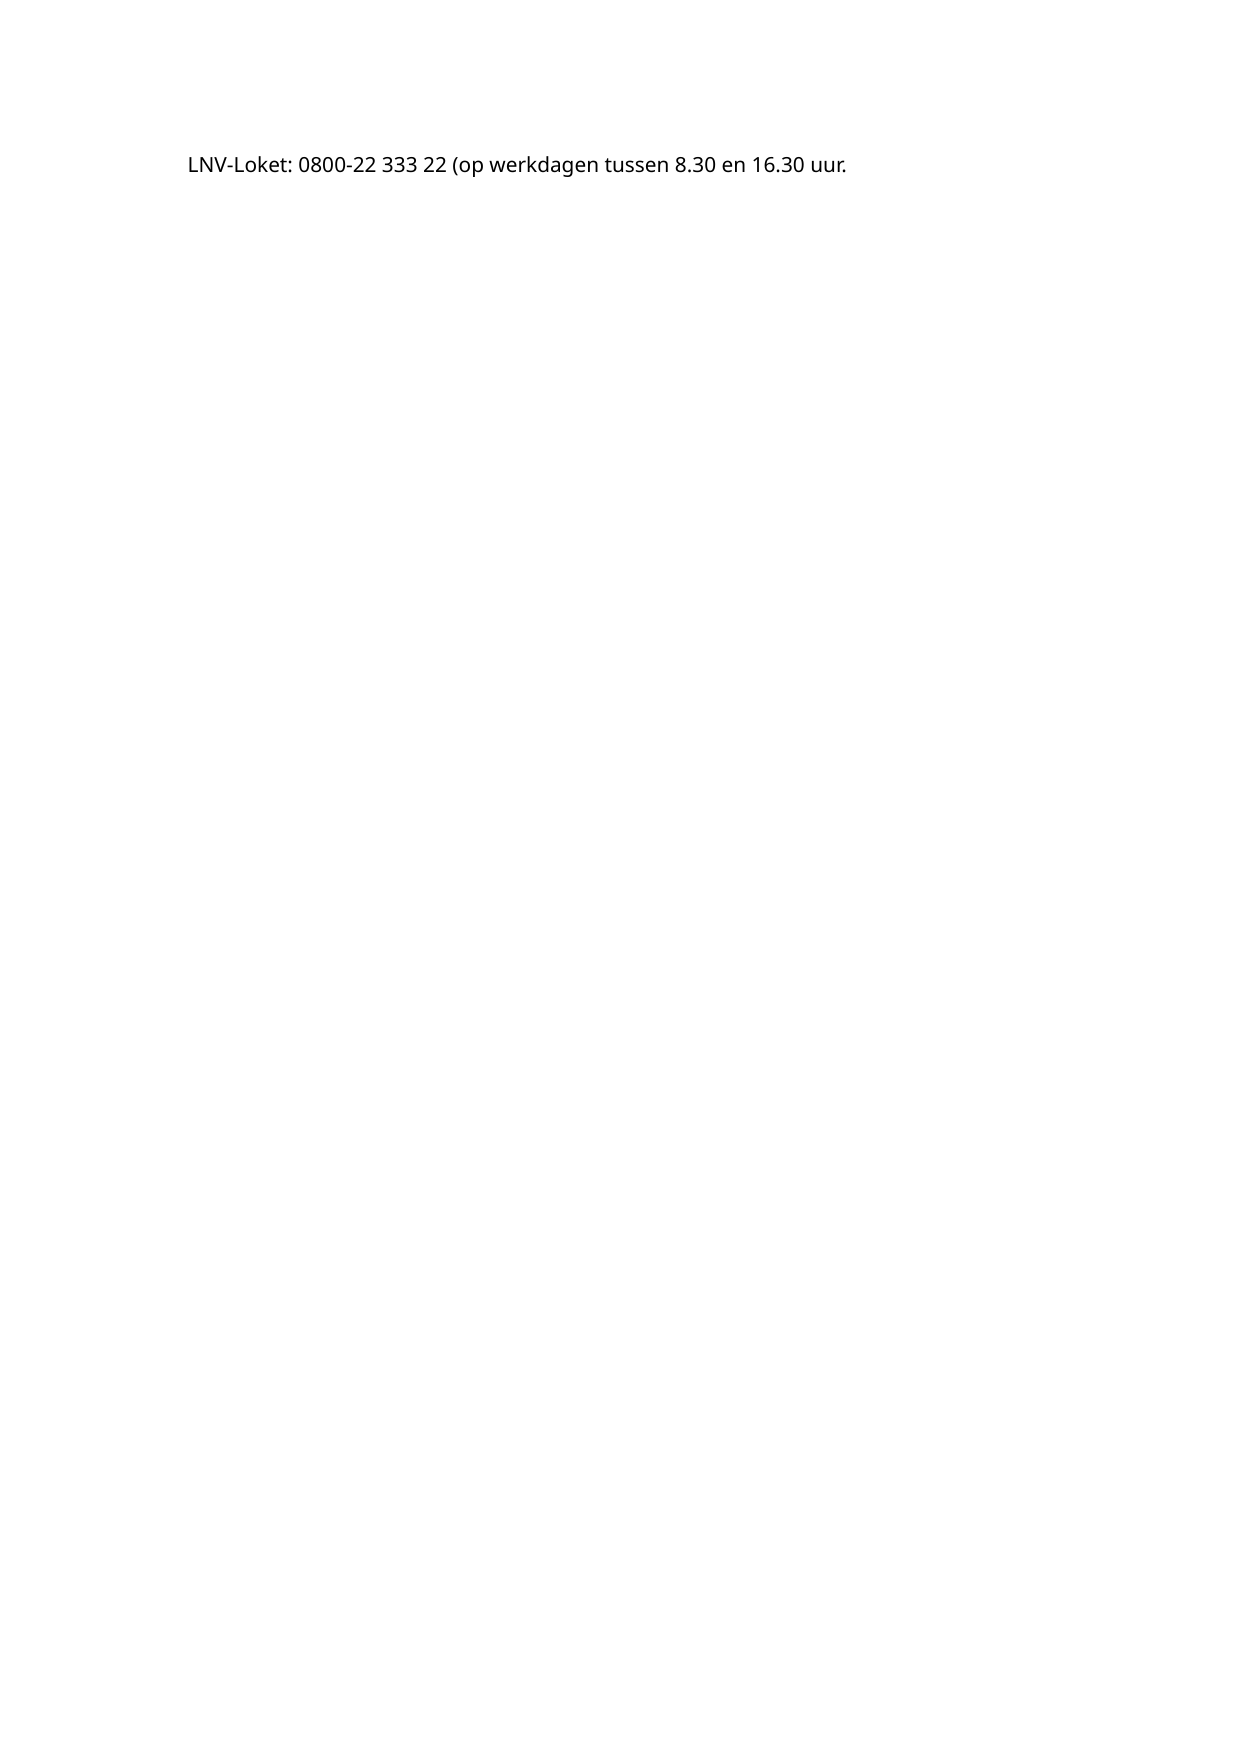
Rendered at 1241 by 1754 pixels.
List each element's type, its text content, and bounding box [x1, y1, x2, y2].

text LNV-Loket: 0800-22 333 22 (op werkdagen tussen 8.30 en 16.30 uur. [187, 150, 1053, 178]
